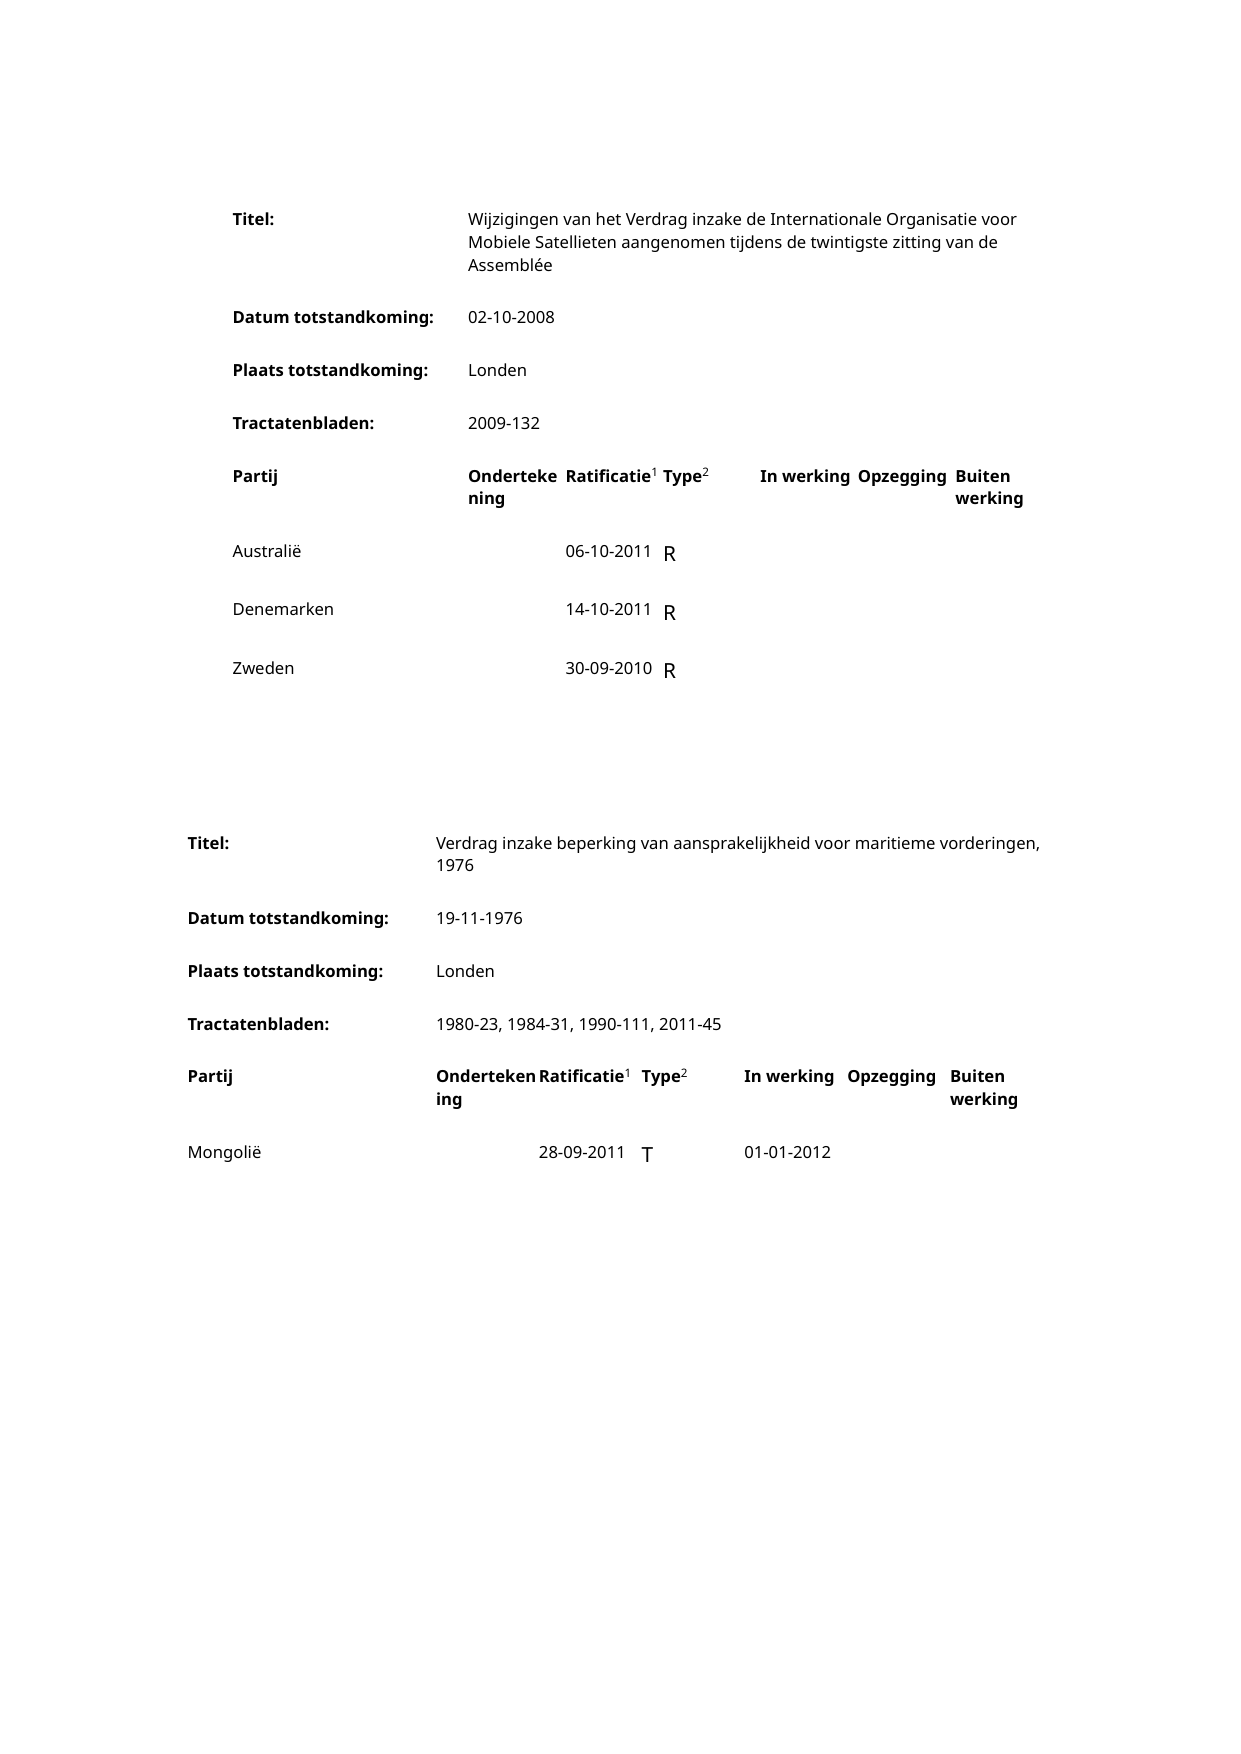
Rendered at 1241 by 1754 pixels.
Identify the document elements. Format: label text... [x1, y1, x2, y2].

table_cell [760, 656, 858, 715]
table_cell Ondertekening [436, 1065, 539, 1140]
table_cell Buiten werking [955, 464, 1053, 539]
table_cell [760, 540, 858, 598]
table_cell [468, 540, 565, 598]
table_cell Plaats totstandkoming: [188, 959, 436, 1012]
table_cell Ratificatie1 [539, 1065, 641, 1140]
table_header Titel: [188, 831, 436, 907]
table_cell Datum totstandkoming: [233, 306, 468, 359]
table_cell [955, 598, 1053, 656]
table_cell Mongolië [188, 1140, 436, 1199]
table_cell Partij [188, 1065, 436, 1140]
table_cell 14-10-2011 [565, 598, 663, 656]
table_cell T [641, 1140, 744, 1199]
table_cell In werking [744, 1065, 847, 1140]
table_cell Londen [468, 359, 1053, 411]
table_cell Type2 [641, 1065, 744, 1140]
table_cell Denemarken [233, 598, 468, 656]
table_cell [955, 656, 1053, 715]
table_cell [760, 598, 858, 656]
table_cell 2009-132 [468, 411, 1053, 464]
table_cell Partij [233, 464, 468, 539]
table_cell 1980-23, 1984-31, 1990-111, 2011-45 [436, 1012, 1053, 1065]
table_cell Tractatenbladen: [188, 1012, 436, 1065]
table_cell 30-09-2010 [565, 656, 663, 715]
table_cell 19-11-1976 [436, 907, 1053, 959]
table_cell 02-10-2008 [468, 306, 1053, 359]
table_cell Ondertekening [468, 464, 565, 539]
table_header Titel: [233, 208, 468, 306]
table_cell 06-10-2011 [565, 540, 663, 598]
table_cell [955, 540, 1053, 598]
table_cell Tractatenbladen: [233, 411, 468, 464]
table_cell Datum totstandkoming: [188, 907, 436, 959]
table_cell [436, 1140, 539, 1199]
table_cell 28-09-2011 [539, 1140, 641, 1199]
table_cell Buiten werking [950, 1065, 1053, 1140]
table_header Verdrag inzake beperking van aansprakelijkheid voor maritieme vorderingen, 1976 [436, 831, 1053, 907]
table_cell R [663, 598, 760, 656]
table_cell Ratificatie1 [565, 464, 663, 539]
table_header Wijzigingen van het Verdrag inzake de Internationale Organisatie voor Mobiele Satellieten aangenomen tijdens de twintigste zitting van de Assemblée [468, 208, 1053, 306]
table_cell [950, 1140, 1053, 1199]
table_cell [847, 1140, 950, 1199]
table_cell In werking [760, 464, 858, 539]
table_cell Londen [436, 959, 1053, 1012]
table_cell Opzegging [858, 464, 955, 539]
table_cell Opzegging [847, 1065, 950, 1140]
table_cell 01-01-2012 [744, 1140, 847, 1199]
table_cell [468, 598, 565, 656]
table_cell [858, 540, 955, 598]
table_cell [858, 598, 955, 656]
table_cell Zweden [233, 656, 468, 715]
table_cell R [663, 540, 760, 598]
table_cell Type2 [663, 464, 760, 539]
table_cell Plaats totstandkoming: [233, 359, 468, 411]
table_cell [468, 656, 565, 715]
table_cell [858, 656, 955, 715]
table_cell Australië [233, 540, 468, 598]
table_cell R [663, 656, 760, 715]
